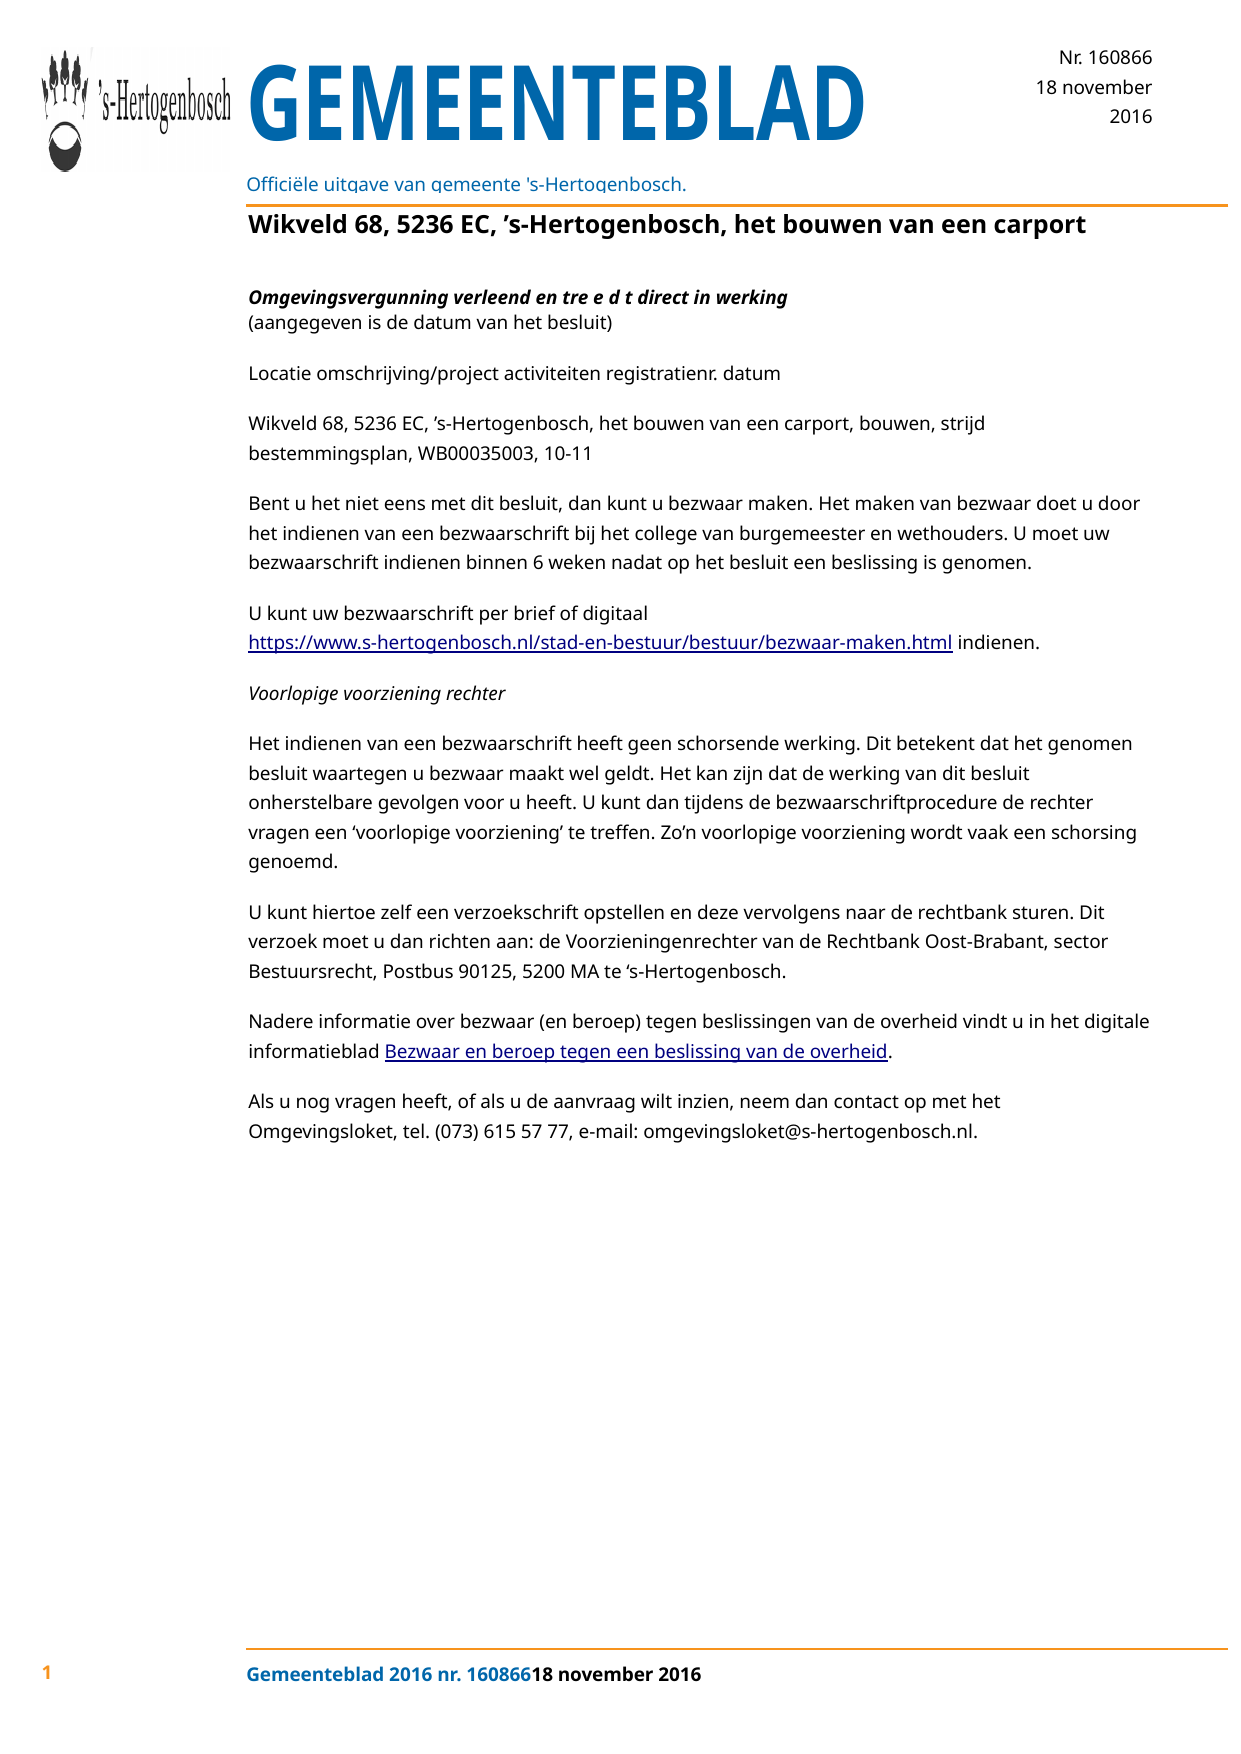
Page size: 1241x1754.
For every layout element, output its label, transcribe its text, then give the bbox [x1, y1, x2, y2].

text Als u nog vragen heeft, of als u de aanvraag wilt inzien, neem dan contact op met het Omgevingsloket, tel. (073) 615 57 77, e-mail: omgevingsloket@s-hertogenbosch.nl. [248, 1089, 1152, 1144]
text U kunt hiertoe zelf een verzoekschrift opstellen en deze vervolgens naar de rechtbank sturen. Dit verzoek moet u dan richten aan: de Voorzieningenrechter van de Rechtbank Oost-Brabant, sector Bestuursrecht, Postbus 90125, 5200 MA te ‘s-Hertogenbosch. [248, 899, 1152, 984]
text Wikveld 68, 5236 EC, ’s-Hertogenbosch, het bouwen van een carport [248, 207, 1152, 241]
text U kunt uw bezwaarschrift per brief of digitaal https://www.s-hertogenbosch.nl/stad-en-bestuur/bestuur/bezwaar-maken.html indienen. [248, 600, 1152, 655]
picture [41, 47, 231, 172]
text Locatie omschrijving/project activiteiten registratienr. datum [248, 360, 1152, 386]
text Nadere informatie over bezwaar (en beroep) tegen beslissingen van de overheid vindt u in het digitale informatieblad Bezwaar en beroep tegen een beslissing van de overheid. [248, 1009, 1152, 1064]
text Bent u het niet eens met dit besluit, dan kunt u bezwaar maken. Het maken van bezwaar doet u door het indienen van een bezwaarschrift bij het college van burgemeester en wethouders. U moet uw bezwaarschrift indienen binnen 6 weken nadat op het besluit een beslissing is genomen. [248, 490, 1152, 575]
text Voorlopige voorziening rechter [248, 680, 1152, 706]
text Omgevingsvergunning verleend en tre e d t direct in werking [248, 284, 1152, 309]
text Het indienen van een bezwaarschrift heeft geen schorsende werking. Dit betekent dat het genomen besluit waartegen u bezwaar maakt wel geldt. Het kan zijn dat de werking van dit besluit onherstelbare gevolgen voor u heeft. U kunt dan tijdens de bezwaarschriftprocedure de rechter vragen een ‘voorlopige voorziening’ te treffen. Zo’n voorlopige voorziening wordt vaak een schorsing genoemd. [248, 730, 1152, 874]
text (aangegeven is de datum van het besluit) [248, 309, 1152, 335]
text Wikveld 68, 5236 EC, ’s-Hertogenbosch, het bouwen van een carport, bouwen, strijd bestemmingsplan, WB00035003, 10-11 [248, 410, 1152, 466]
